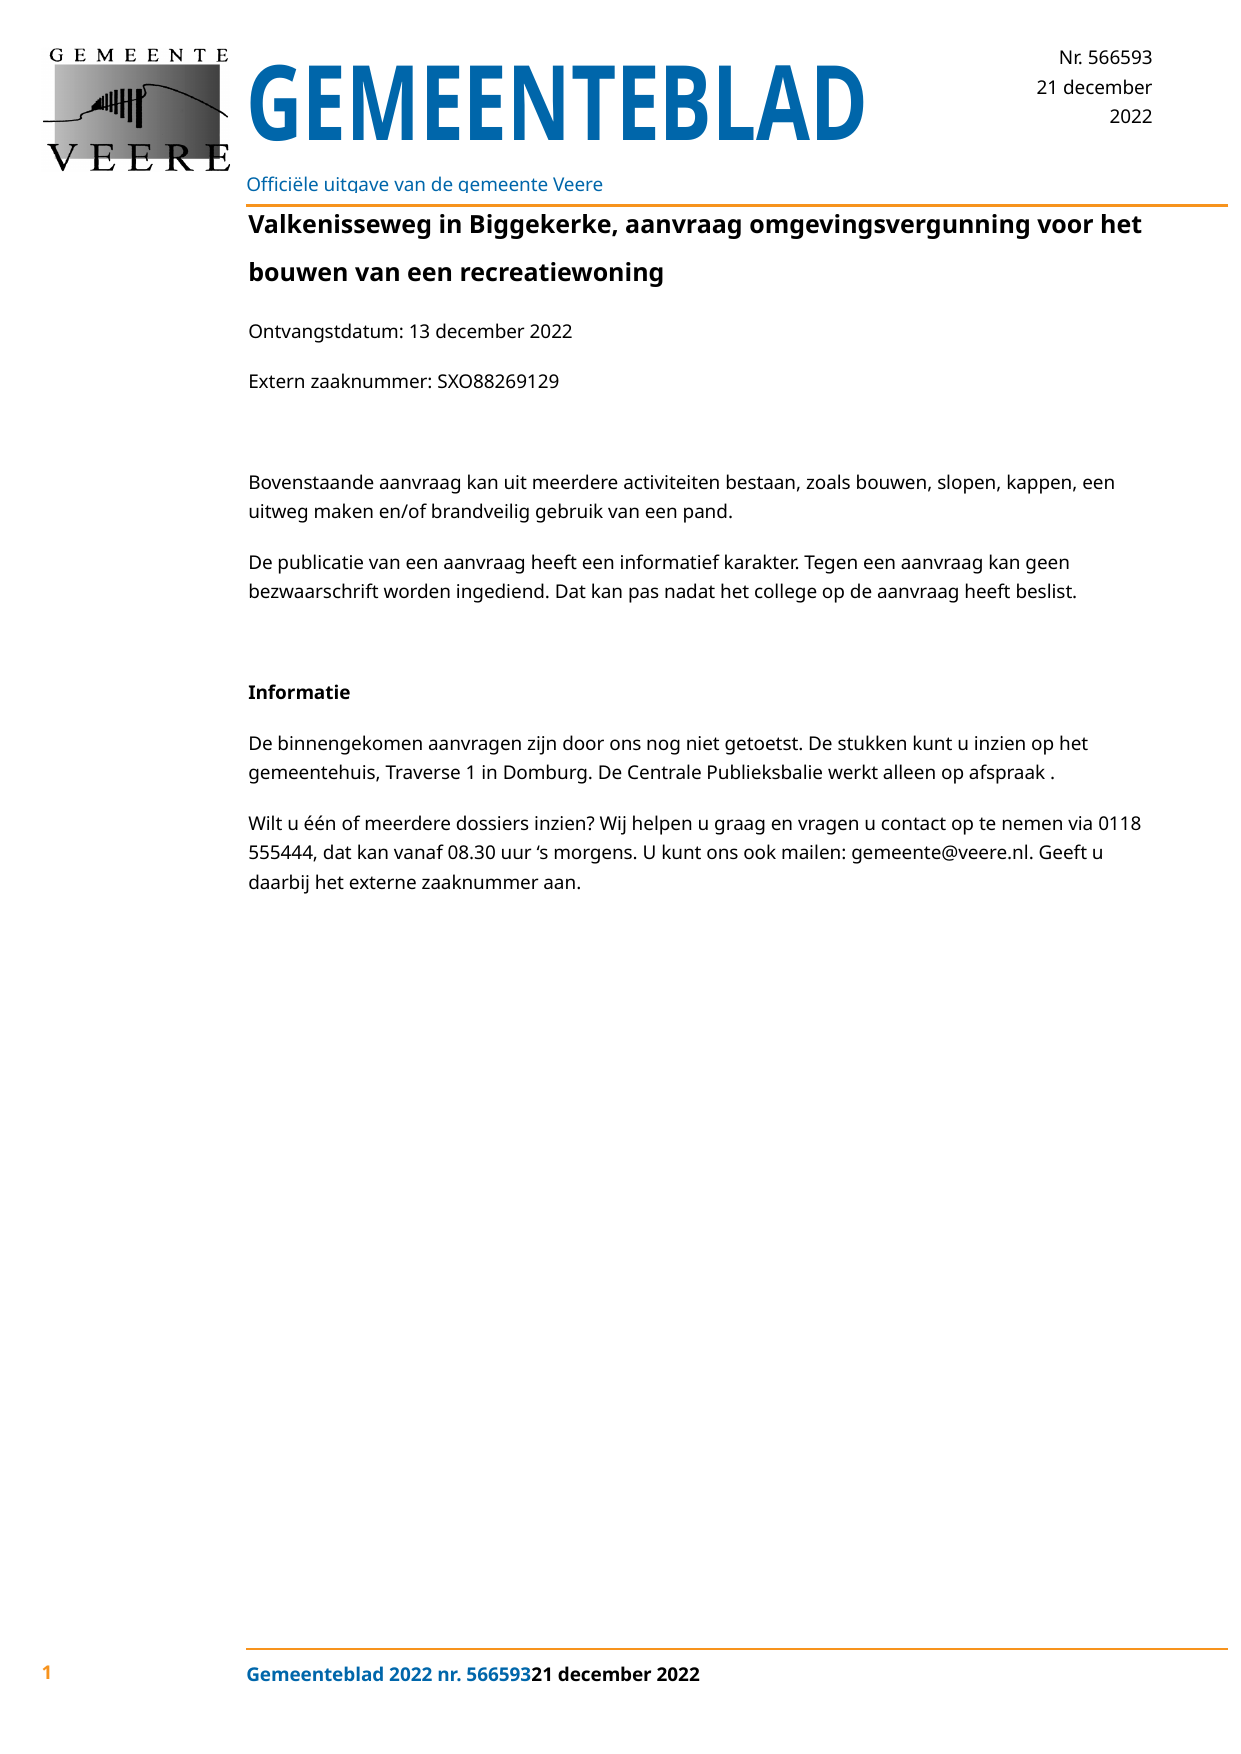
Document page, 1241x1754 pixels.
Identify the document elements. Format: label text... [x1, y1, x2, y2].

text Valkenisseweg in Biggekerke, aanvraag omgevingsvergunning voor het bouwen van een recreatiewoning [248, 207, 1152, 288]
text De publicatie van een aanvraag heeft een informatief karakter. Tegen een aanvraag kan geen bezwaarschrift worden ingediend. Dat kan pas nadat het college op de aanvraag heeft beslist. [248, 549, 1152, 604]
picture [41, 47, 231, 172]
text Informatie [248, 679, 1152, 705]
text Ontvangstdatum: 13 december 2022 [248, 318, 1152, 344]
text Bovenstaande aanvraag kan uit meerdere activiteiten bestaan, zoals bouwen, slopen, kappen, een uitweg maken en/of brandveilig gebruik van een pand. [248, 469, 1152, 524]
text De binnengekomen aanvragen zijn door ons nog niet getoetst. De stukken kunt u inzien op het gemeentehuis, Traverse 1 in Domburg. De Centrale Publieksbalie werkt alleen op afspraak . [248, 730, 1152, 785]
text Extern zaaknummer: SXO88269129 [248, 368, 1152, 394]
text Wilt u één of meerdere dossiers inzien? Wij helpen u graag en vragen u contact op te nemen via 0118 555444, dat kan vanaf 08.30 uur ‘s morgens. U kunt ons ook mailen: gemeente@veere.nl. Geeft u daarbij het externe zaaknummer aan. [248, 810, 1152, 895]
